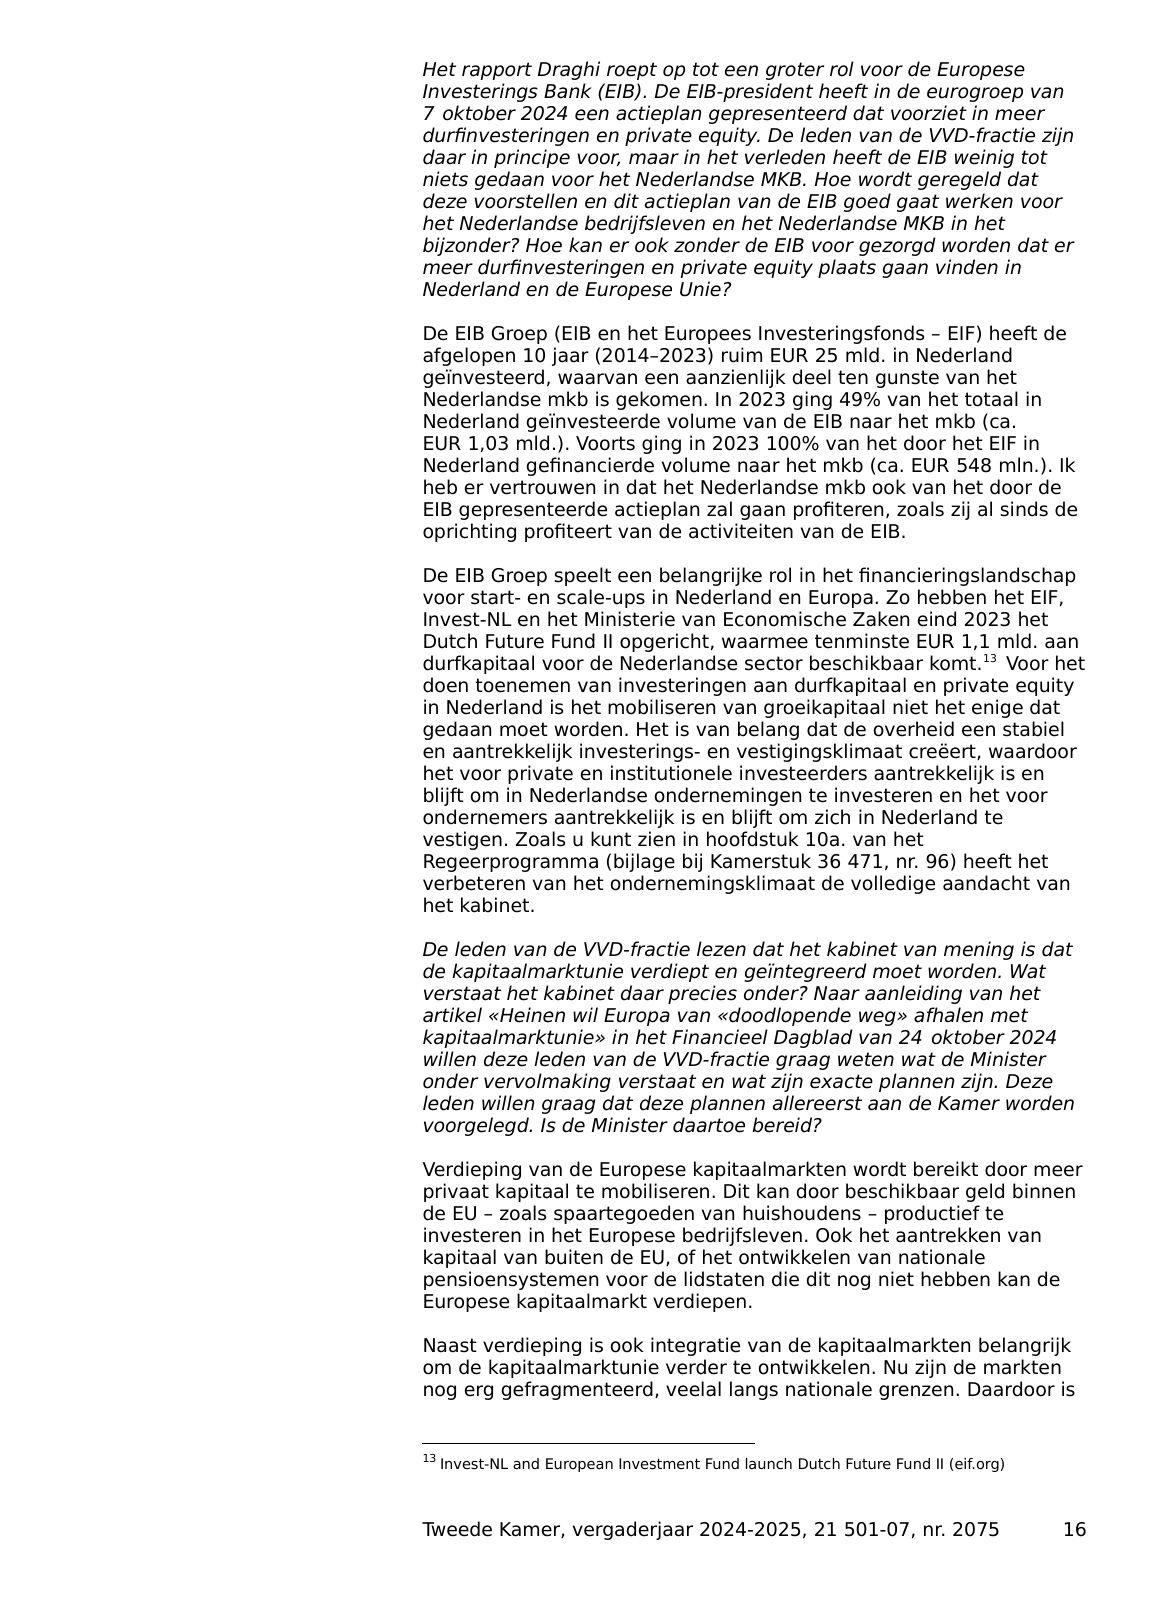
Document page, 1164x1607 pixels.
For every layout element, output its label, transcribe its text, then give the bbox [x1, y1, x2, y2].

text Invest-NL and European Investment Fund launch Dutch Future Fund II (eif.org) [422, 1452, 1087, 1474]
text Verdieping van de Europese kapitaalmarkten wordt bereikt door meer privaat kapitaal te mobiliseren. Dit kan door beschikbaar geld binnen de EU – zoals spaartegoeden van huishoudens – productief te investeren in het Europese bedrijfsleven. Ook het aantrekken van kapitaal van buiten de EU, of het ontwikkelen van nationale pensioensystemen voor de lidstaten die dit nog niet hebben kan de Europese kapitaalmarkt verdiepen. [422, 1159, 1087, 1313]
text Het rapport Draghi roept op tot een groter rol voor de Europese Investerings Bank (EIB). De EIB-president heeft in de eurogroep van 7 oktober 2024 een actieplan gepresenteerd dat voorziet in meer durfinvesteringen en private equity. De leden van de VVD-fractie zijn daar in principe voor, maar in het verleden heeft de EIB weinig tot niets gedaan voor het Nederlandse MKB. Hoe wordt geregeld dat deze voorstellen en dit actieplan van de EIB goed gaat werken voor het Nederlandse bedrijfsleven en het Nederlandse MKB in het bijzonder? Hoe kan er ook zonder de EIB voor gezorgd worden dat er meer durfinvesteringen en private equity plaats gaan vinden in Nederland en de Europese Unie? [422, 59, 1087, 301]
text Naast verdieping is ook integratie van de kapitaalmarkten belangrijk om de kapitaalmarktunie verder te ontwikkelen. Nu zijn de markten nog erg gefragmenteerd, veelal langs nationale grenzen. Daardoor is [422, 1335, 1087, 1401]
text De EIB Groep speelt een belangrijke rol in het financieringslandschap voor start- en scale-ups in Nederland en Europa. Zo hebben het EIF, Invest-NL en het Ministerie van Economische Zaken eind 2023 het Dutch Future Fund II opgericht, waarmee tenminste EUR 1,1 mld. aan durfkapitaal voor de Nederlandse sector beschikbaar komt. Voor het doen toenemen van investeringen aan durfkapitaal en private equity in Nederland is het mobiliseren van groeikapitaal niet het enige dat gedaan moet worden. Het is van belang dat de overheid een stabiel en aantrekkelijk investerings- en vestigingsklimaat creëert, waardoor het voor private en institutionele investeerders aantrekkelijk is en blijft om in Nederlandse ondernemingen te investeren en het voor ondernemers aantrekkelijk is en blijft om zich in Nederland te vestigen. Zoals u kunt zien in hoofdstuk 10a. van het Regeerprogramma (bijlage bij Kamerstuk 36 471, nr. 96) heeft het verbeteren van het ondernemingsklimaat de volledige aandacht van het kabinet. [422, 565, 1087, 917]
text De leden van de VVD-fractie lezen dat het kabinet van mening is dat de kapitaalmarktunie verdiept en geïntegreerd moet worden. Wat verstaat het kabinet daar precies onder? Naar aanleiding van het artikel «Heinen wil Europa van «doodlopende weg» afhalen met kapitaalmarktunie» in het Financieel Dagblad van 24 oktober 2024 willen deze leden van de VVD-fractie graag weten wat de Minister onder vervolmaking verstaat en wat zijn exacte plannen zijn. Deze leden willen graag dat deze plannen allereerst aan de Kamer worden voorgelegd. Is de Minister daartoe bereid? [422, 939, 1087, 1137]
text De EIB Groep (EIB en het Europees Investeringsfonds – EIF) heeft de afgelopen 10 jaar (2014–2023) ruim EUR 25 mld. in Nederland geïnvesteerd, waarvan een aanzienlijk deel ten gunste van het Nederlandse mkb is gekomen. In 2023 ging 49% van het totaal in Nederland geïnvesteerde volume van de EIB naar het mkb (ca. EUR 1,03 mld.). Voorts ging in 2023 100% van het door het EIF in Nederland gefinancierde volume naar het mkb (ca. EUR 548 mln.). Ik heb er vertrouwen in dat het Nederlandse mkb ook van het door de EIB gepresenteerde actieplan zal gaan profiteren, zoals zij al sinds de oprichting profiteert van de activiteiten van de EIB. [422, 323, 1087, 543]
